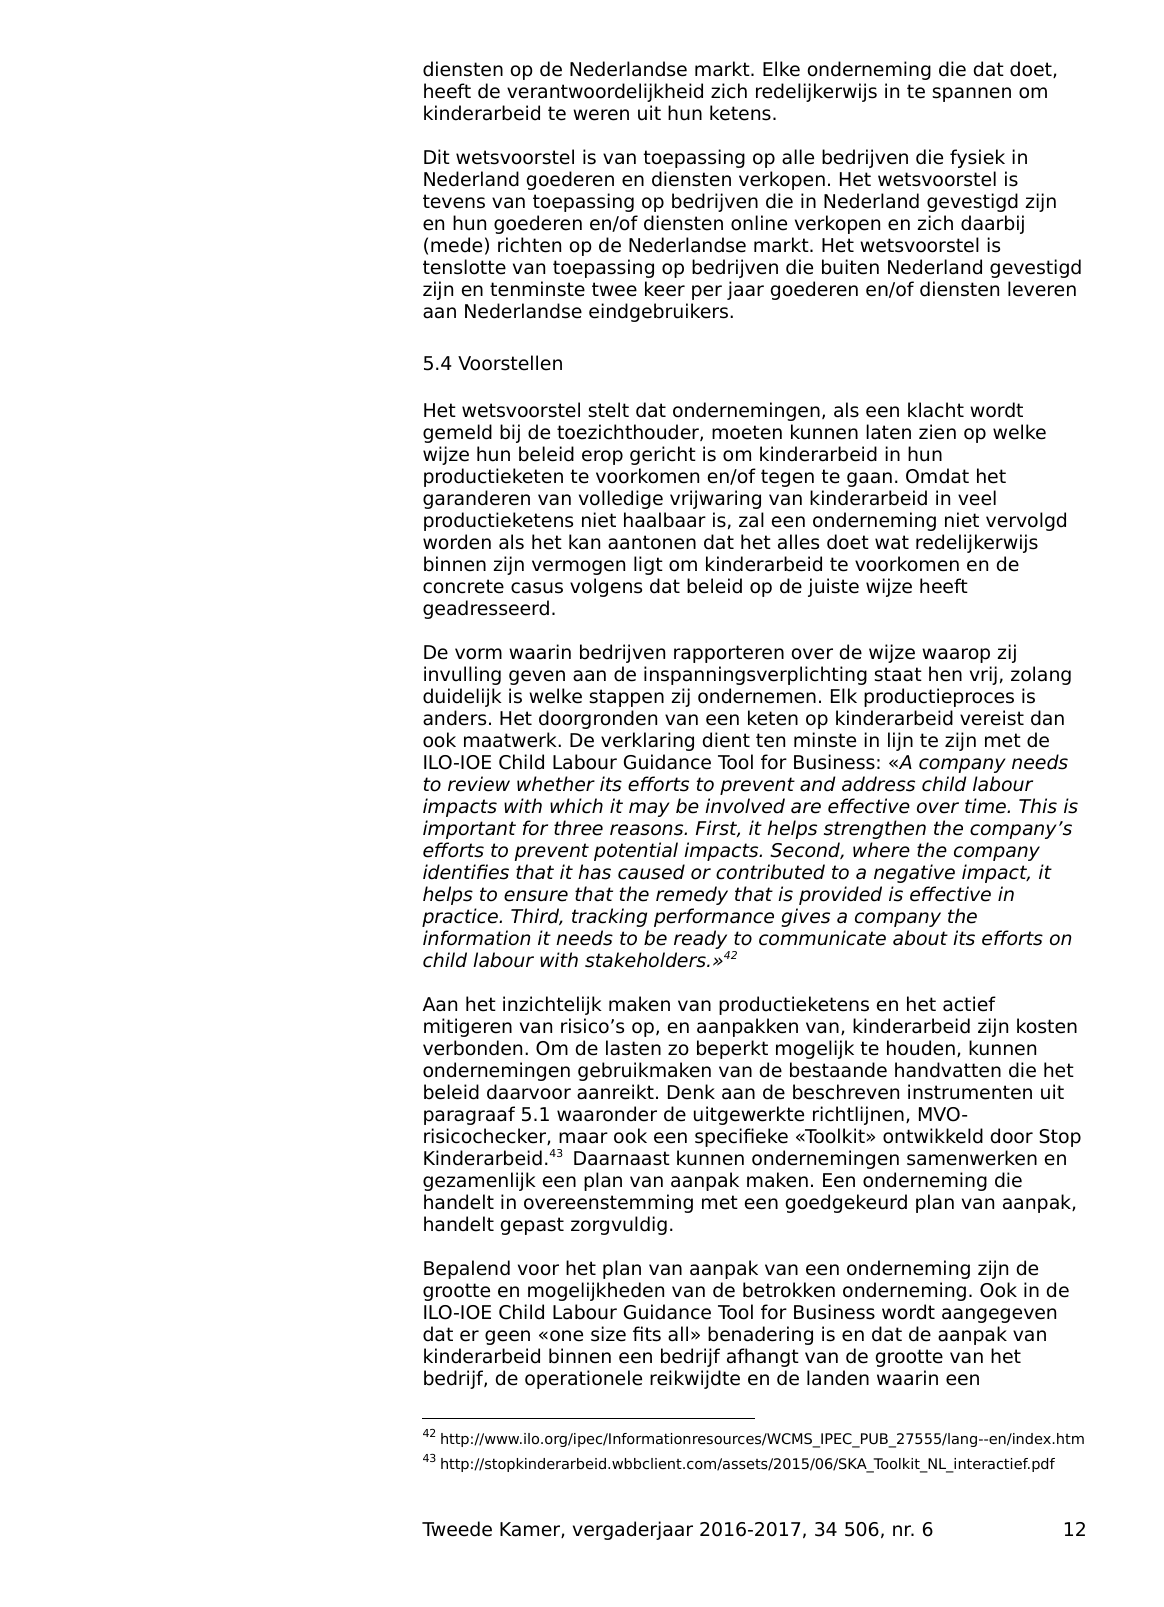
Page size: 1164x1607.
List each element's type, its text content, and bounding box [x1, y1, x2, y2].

text http://stopkinderarbeid.wbbclient.com/assets/2015/06/SKA_Toolkit_NL_interactief.pdf [422, 1452, 1087, 1474]
text diensten op de Nederlandse markt. Elke onderneming die dat doet, heeft de verantwoordelijkheid zich redelijkerwijs in te spannen om kinderarbeid te weren uit hun ketens. [422, 59, 1087, 125]
subtitle 5.4 Voorstellen [422, 353, 1087, 375]
text http://www.ilo.org/ipec/Informationresources/WCMS_IPEC_PUB_27555/lang--en/index.htm [422, 1427, 1087, 1449]
text De vorm waarin bedrijven rapporteren over de wijze waarop zij invulling geven aan de inspanningsverplichting staat hen vrij, zolang duidelijk is welke stappen zij ondernemen. Elk productieproces is anders. Het doorgronden van een keten op kinderarbeid vereist dan ook maatwerk. De verklaring dient ten minste in lijn te zijn met de ILO-IOE Child Labour Guidance Tool for Business: «A company needs to review whether its efforts to prevent and address child labour impacts with which it may be involved are effective over time. This is important for three reasons. First, it helps strengthen the company’s efforts to prevent potential impacts. Second, where the company identifies that it has caused or contributed to a negative impact, it helps to ensure that the remedy that is provided is effective in practice. Third, tracking performance gives a company the information it needs to be ready to communicate about its efforts on child labour with stakeholders.» [422, 642, 1087, 972]
text Het wetsvoorstel stelt dat ondernemingen, als een klacht wordt gemeld bij de toezichthouder, moeten kunnen laten zien op welke wijze hun beleid erop gericht is om kinderarbeid in hun productieketen te voorkomen en/of tegen te gaan. Omdat het garanderen van volledige vrijwaring van kinderarbeid in veel productieketens niet haalbaar is, zal een onderneming niet vervolgd worden als het kan aantonen dat het alles doet wat redelijkerwijs binnen zijn vermogen ligt om kinderarbeid te voorkomen en de concrete casus volgens dat beleid op de juiste wijze heeft geadresseerd. [422, 400, 1087, 620]
text Bepalend voor het plan van aanpak van een onderneming zijn de grootte en mogelijkheden van de betrokken onderneming. Ook in de ILO-IOE Child Labour Guidance Tool for Business wordt aangegeven dat er geen «one size fits all» benadering is en dat de aanpak van kinderarbeid binnen een bedrijf afhangt van de grootte van het bedrijf, de operationele reikwijdte en de landen waarin een [422, 1258, 1087, 1390]
text Aan het inzichtelijk maken van productieketens en het actief mitigeren van risico’s op, en aanpakken van, kinderarbeid zijn kosten verbonden. Om de lasten zo beperkt mogelijk te houden, kunnen ondernemingen gebruikmaken van de bestaande handvatten die het beleid daarvoor aanreikt. Denk aan de beschreven instrumenten uit paragraaf 5.1 waaronder de uitgewerkte richtlijnen, MVO-risicochecker, maar ook een specifieke «Toolkit» ontwikkeld door Stop Kinderarbeid. Daarnaast kunnen ondernemingen samenwerken en gezamenlijk een plan van aanpak maken. Een onderneming die handelt in overeenstemming met een goedgekeurd plan van aanpak, handelt gepast zorgvuldig. [422, 994, 1087, 1236]
text Dit wetsvoorstel is van toepassing op alle bedrijven die fysiek in Nederland goederen en diensten verkopen. Het wetsvoorstel is tevens van toepassing op bedrijven die in Nederland gevestigd zijn en hun goederen en/of diensten online verkopen en zich daarbij (mede) richten op de Nederlandse markt. Het wetsvoorstel is tenslotte van toepassing op bedrijven die buiten Nederland gevestigd zijn en tenminste twee keer per jaar goederen en/of diensten leveren aan Nederlandse eindgebruikers. [422, 147, 1087, 323]
